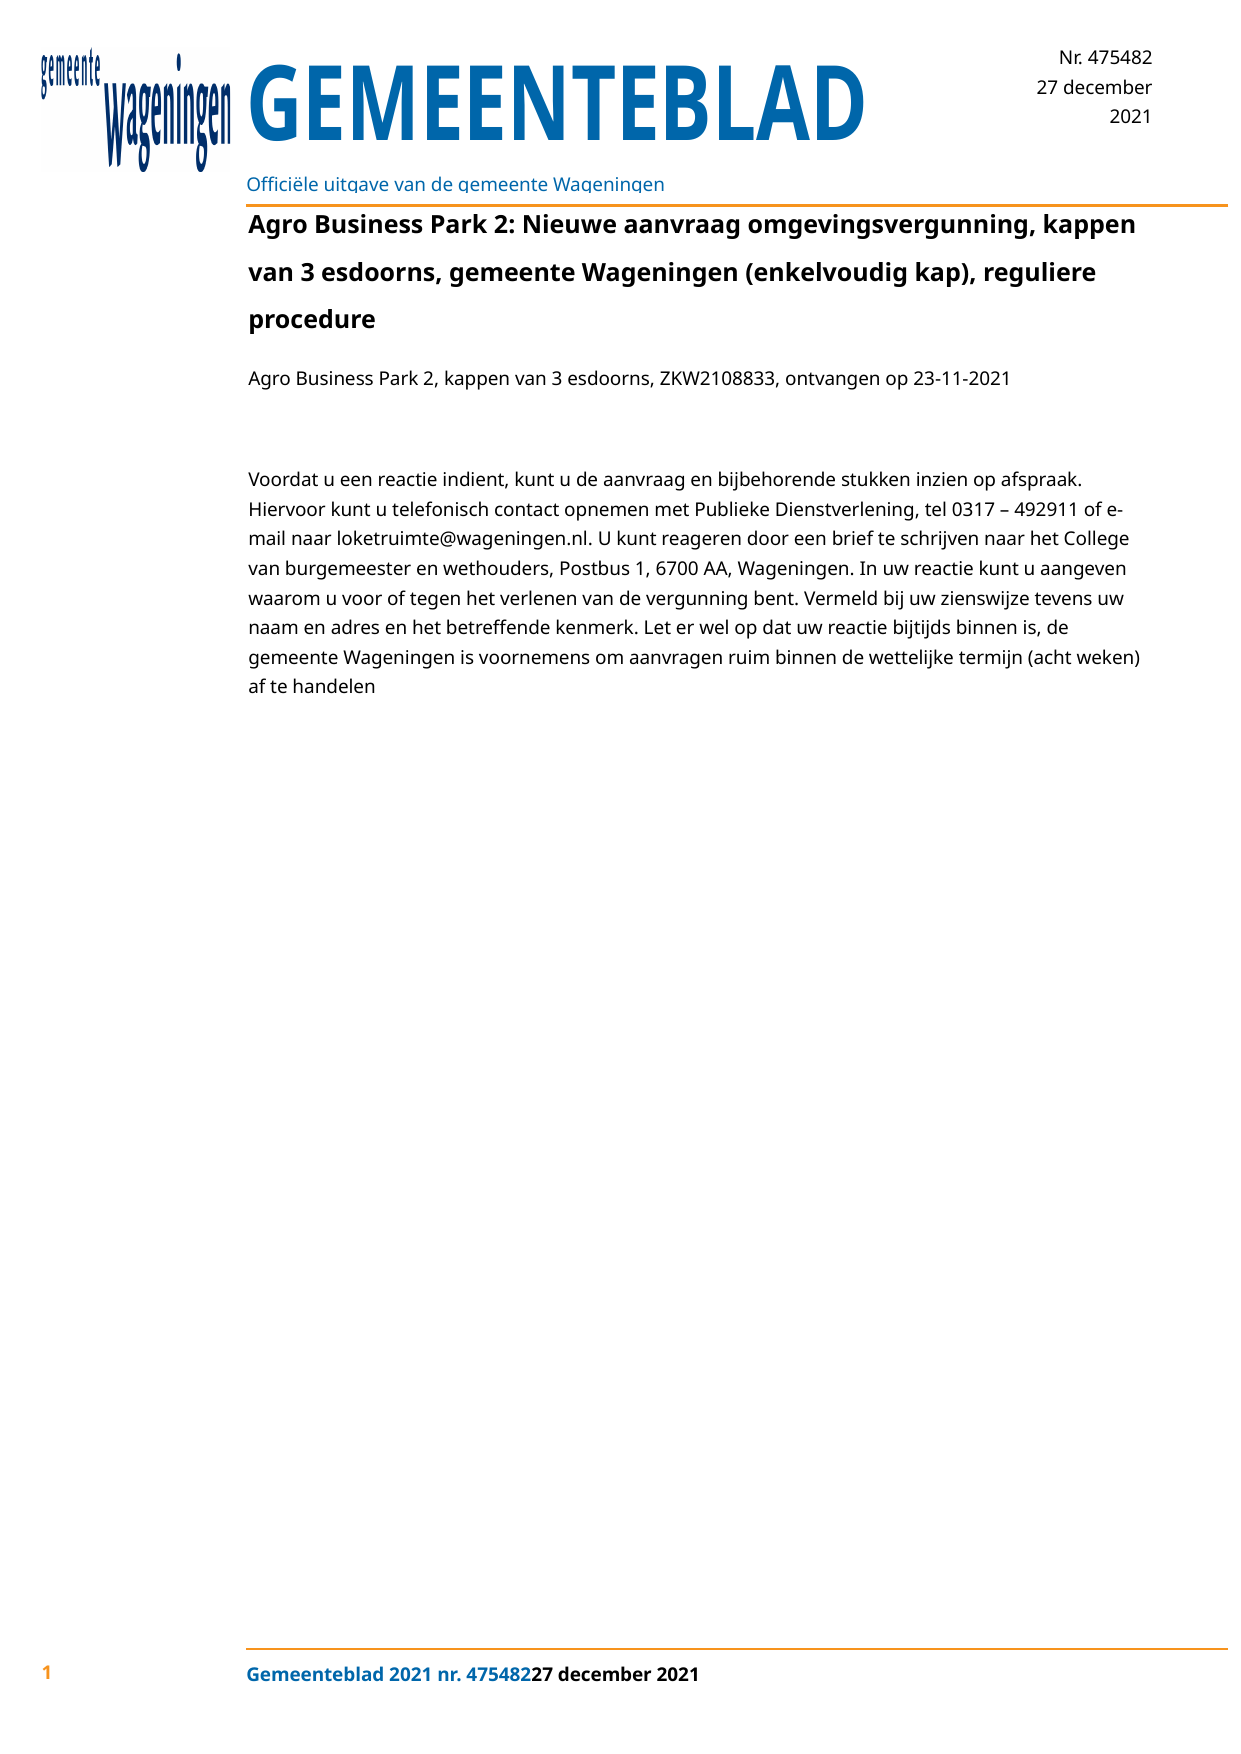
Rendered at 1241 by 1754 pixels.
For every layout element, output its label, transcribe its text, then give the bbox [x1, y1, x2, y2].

text Agro Business Park 2: Nieuwe aanvraag omgevingsvergunning, kappen van 3 esdoorns, gemeente Wageningen (enkelvoudig kap), reguliere procedure [248, 207, 1152, 336]
text Voordat u een reactie indient, kunt u de aanvraag en bijbehorende stukken inzien op afspraak. Hiervoor kunt u telefonisch contact opnemen met Publieke Dienstverlening, tel 0317 – 492911 of e-mail naar loketruimte@wageningen.nl. U kunt reageren door een brief te schrijven naar het College van burgemeester en wethouders, Postbus 1, 6700 AA, Wageningen. In uw reactie kunt u aangeven waarom u voor of tegen het verlenen van de vergunning bent. Vermeld bij uw zienswijze tevens uw naam en adres en het betreffende kenmerk. Let er wel op dat uw reactie bijtijds binnen is, de gemeente Wageningen is voornemens om aanvragen ruim binnen de wettelijke termijn (acht weken) af te handelen [248, 466, 1152, 699]
picture [41, 47, 231, 172]
text Agro Business Park 2, kappen van 3 esdoorns, ZKW2108833, ontvangen op 23-11-2021 [248, 366, 1152, 391]
